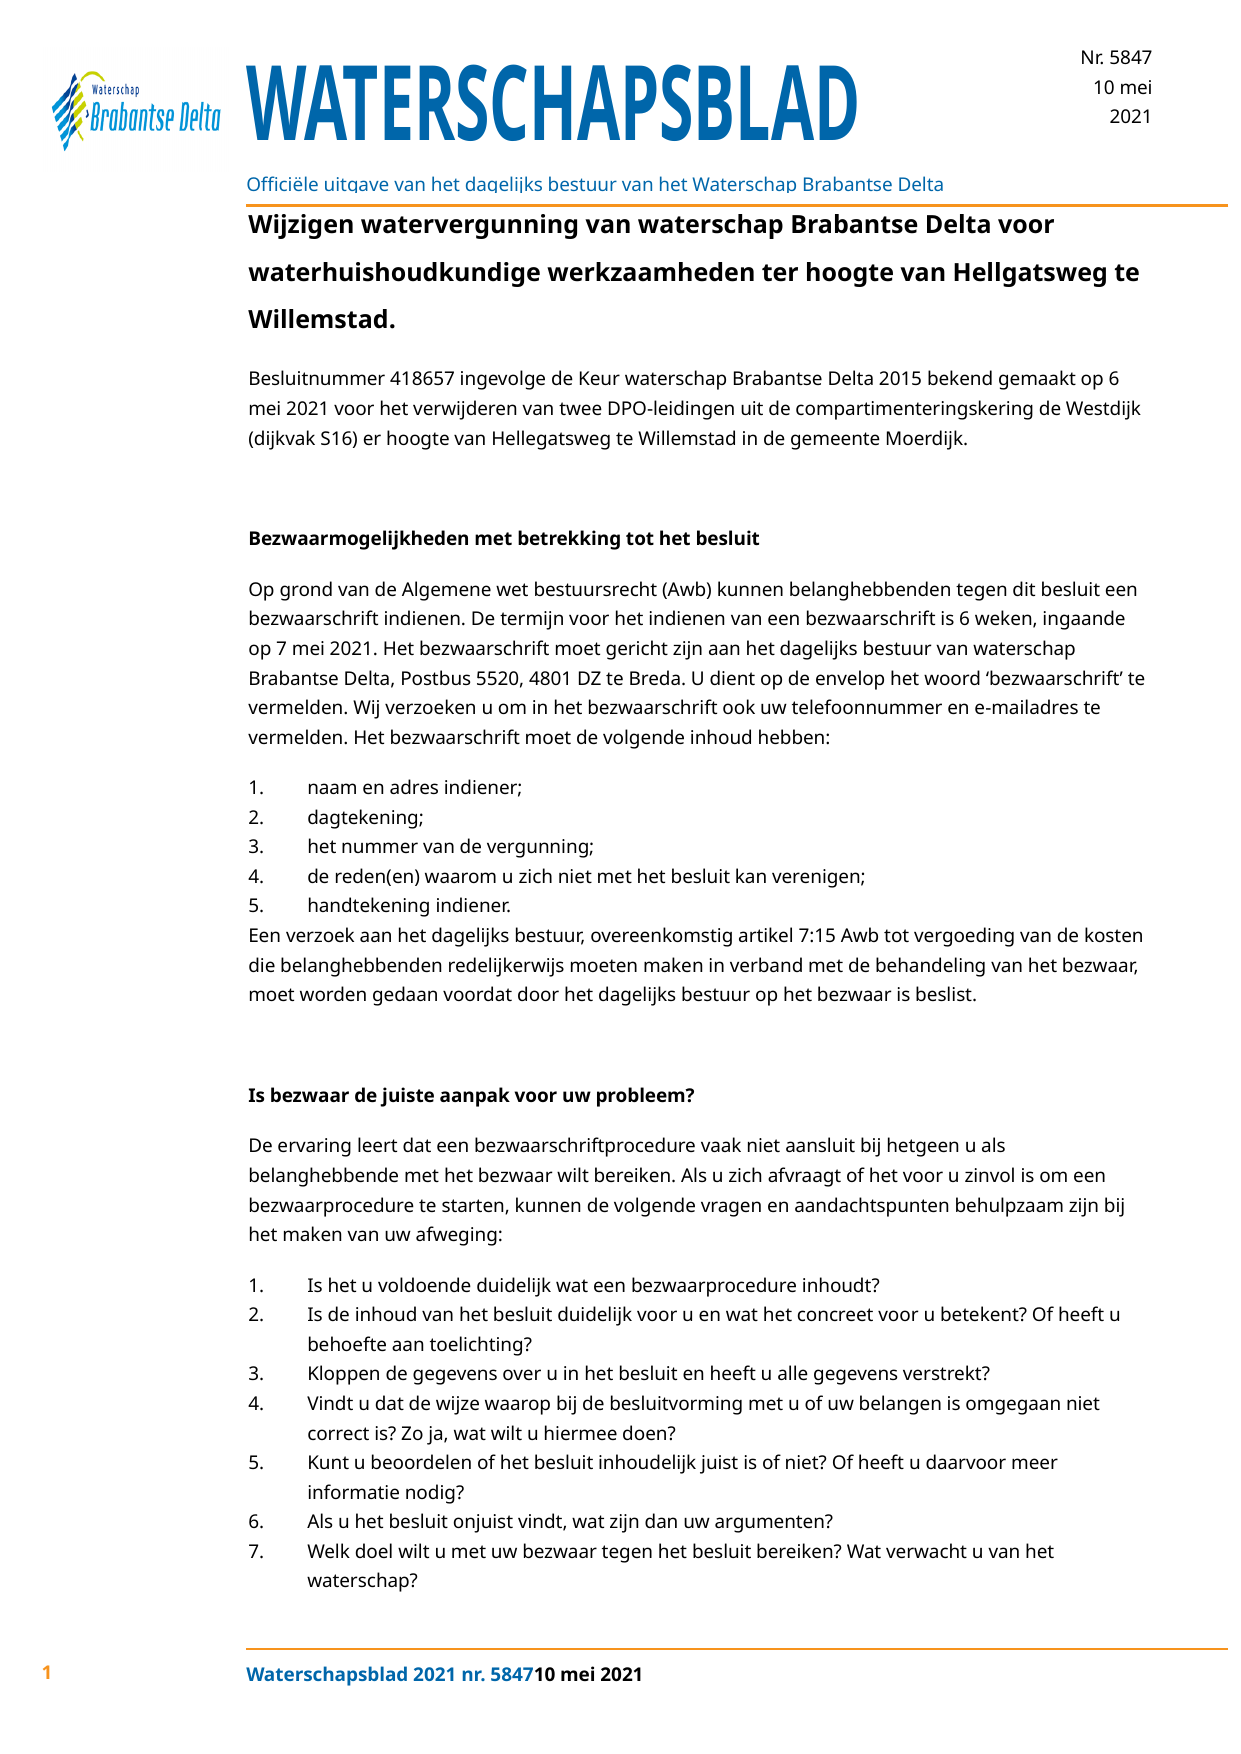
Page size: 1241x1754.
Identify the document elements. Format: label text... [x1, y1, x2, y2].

text Wijzigen watervergunning van waterschap Brabantse Delta voor waterhuishoudkundige werkzaamheden ter hoogte van Hellgatsweg te Willemstad. [248, 207, 1152, 336]
list de reden(en) waarom u zich niet met het besluit kan verenigen; [248, 863, 1152, 889]
text Besluitnummer 418657 ingevolge de Keur waterschap Brabantse Delta 2015 bekend gemaakt op 6 mei 2021 voor het verwijderen van twee DPO-leidingen uit de compartimenteringskering de Westdijk (dijkvak S16) er hoogte van Hellegatsweg te Willemstad in de gemeente Moerdijk. [248, 366, 1152, 450]
list Kunt u beoordelen of het besluit inhoudelijk juist is of niet? Of heeft u daarvoor meer informatie nodig? [248, 1449, 1152, 1504]
list Is de inhoud van het besluit duidelijk voor u en wat het concreet voor u betekent? Of heeft u behoefte aan toelichting? [248, 1301, 1152, 1357]
text Is bezwaar de juiste aanpak voor uw probleem? [248, 1082, 1152, 1108]
list Als u het besluit onjuist vindt, wat zijn dan uw argumenten? [248, 1508, 1152, 1534]
picture [41, 47, 231, 172]
list Is het u voldoende duidelijk wat een bezwaarprocedure inhoudt? [248, 1272, 1152, 1297]
list handtekening indiener. [248, 893, 1152, 918]
list Kloppen de gegevens over u in het besluit en heeft u alle gegevens verstrekt? [248, 1361, 1152, 1386]
list Vindt u dat de wijze waarop bij de besluitvorming met u of uw belangen is omgegaan niet correct is? Zo ja, wat wilt u hiermee doen? [248, 1390, 1152, 1445]
list dagtekening; [248, 804, 1152, 829]
list Welk doel wilt u met uw bezwaar tegen het besluit bereiken? Wat verwacht u van het waterschap? [248, 1538, 1152, 1593]
text Bezwaarmogelijkheden met betrekking tot het besluit [248, 526, 1152, 551]
list het nummer van de vergunning; [248, 833, 1152, 859]
text Een verzoek aan het dagelijks bestuur, overeenkomstig artikel 7:15 Awb tot vergoeding van de kosten die belanghebbenden redelijkerwijs moeten maken in verband met de behandeling van het bezwaar, moet worden gedaan voordat door het dagelijks bestuur op het bezwaar is beslist. [248, 922, 1152, 1007]
text De ervaring leert dat een bezwaarschriftprocedure vaak niet aansluit bij hetgeen u als belanghebbende met het bezwaar wilt bereiken. Als u zich afvraagt of het voor u zinvol is om een bezwaarprocedure te starten, kunnen de volgende vragen en aandachtspunten behulpzaam zijn bij het maken van uw afweging: [248, 1133, 1152, 1247]
text Op grond van de Algemene wet bestuursrecht (Awb) kunnen belanghebbenden tegen dit besluit een bezwaarschrift indienen. De termijn voor het indienen van een bezwaarschrift is 6 weken, ingaande op 7 mei 2021. Het bezwaarschrift moet gericht zijn aan het dagelijks bestuur van waterschap Brabantse Delta, Postbus 5520, 4801 DZ te Breda. U dient op de envelop het woord ‘bezwaarschrift’ te vermelden. Wij verzoeken u om in het bezwaarschrift ook uw telefoonnummer en e‑mailadres te vermelden. Het bezwaarschrift moet de volgende inhoud hebben: [248, 576, 1152, 749]
list naam en adres indiener; [248, 774, 1152, 800]
